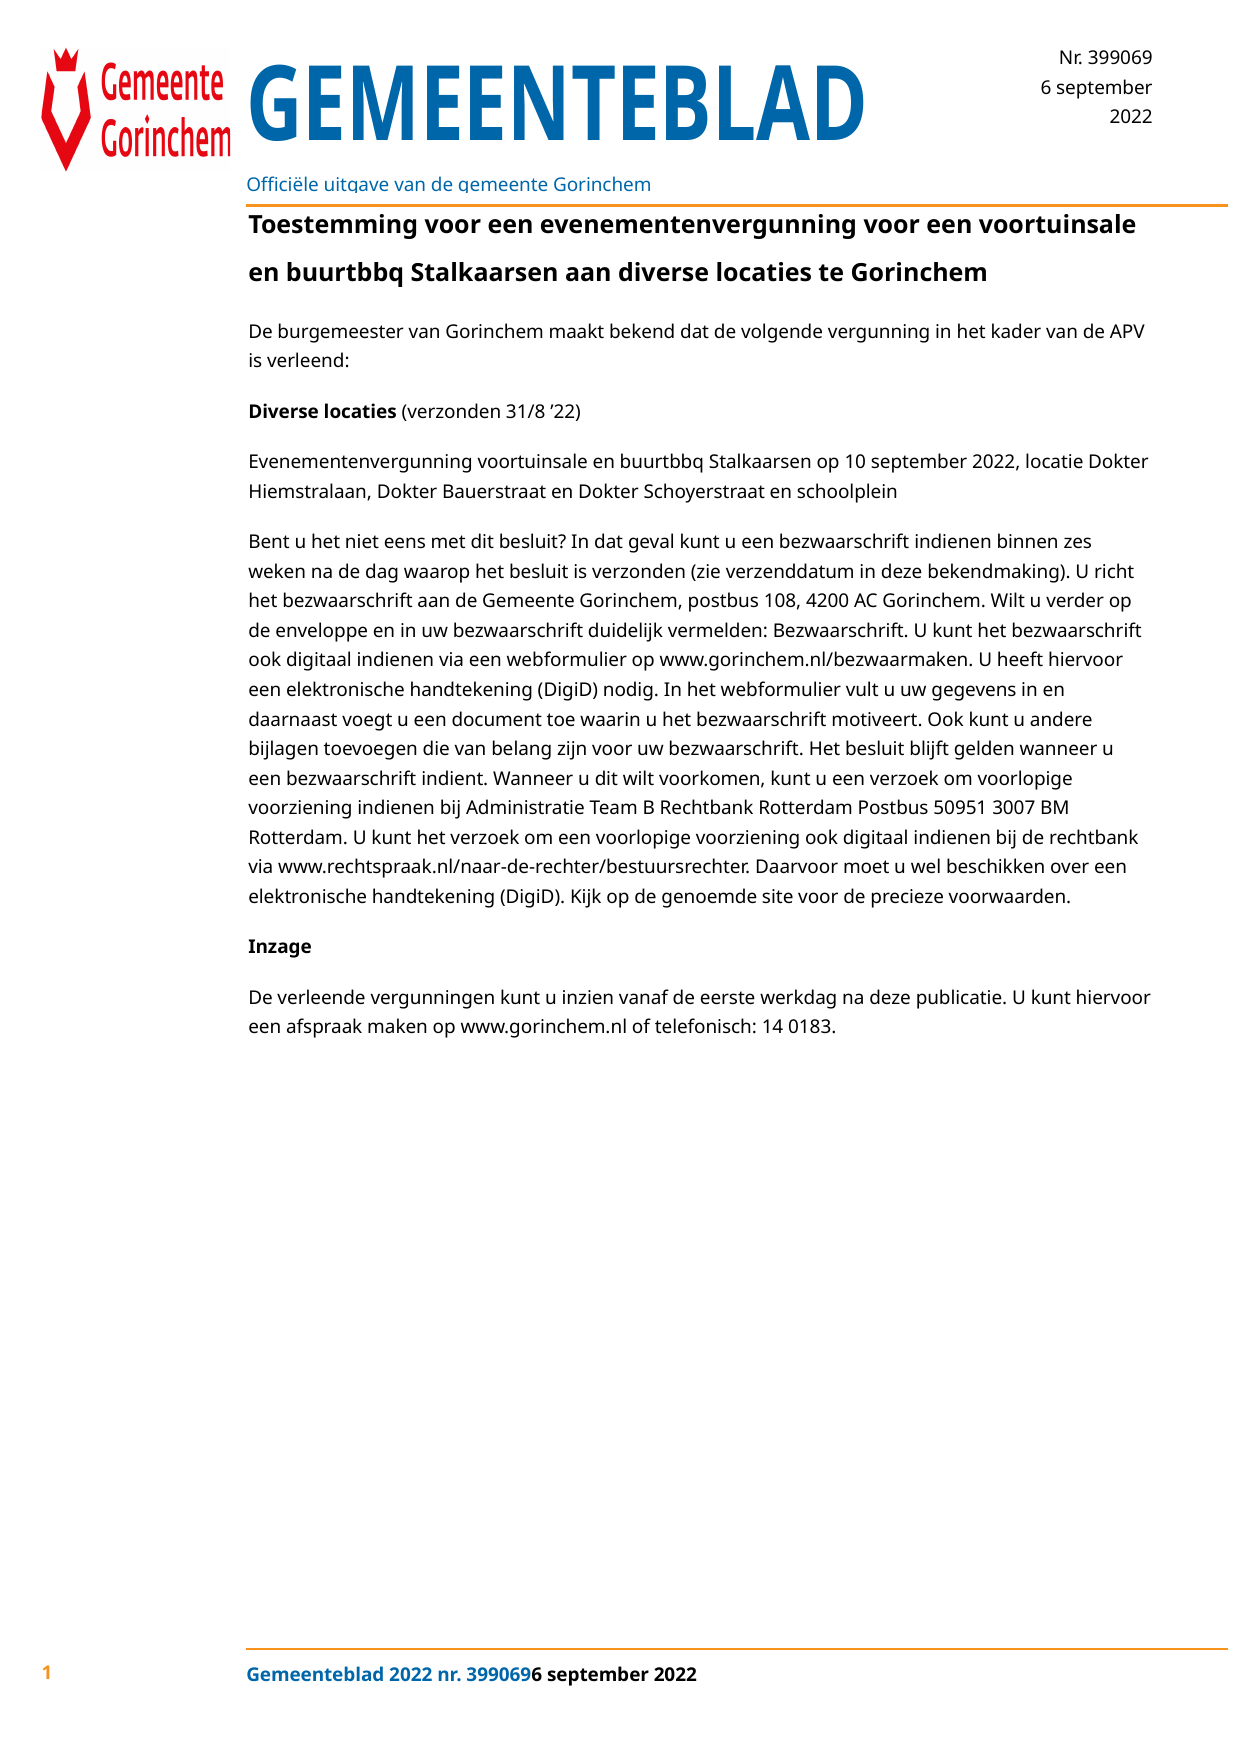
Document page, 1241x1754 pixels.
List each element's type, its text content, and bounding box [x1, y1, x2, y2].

text De burgemeester van Gorinchem maakt bekend dat de volgende vergunning in het kader van de APV is verleend: [248, 318, 1152, 373]
text Evenementenvergunning voortuinsale en buurtbbq Stalkaarsen op 10 september 2022, locatie Dokter Hiemstralaan, Dokter Bauerstraat en Dokter Schoyerstraat en schoolplein [248, 448, 1152, 504]
text Bent u het niet eens met dit besluit? In dat geval kunt u een bezwaarschrift indienen binnen zes weken na de dag waarop het besluit is verzonden (zie verzenddatum in deze bekendmaking). U richt het bezwaarschrift aan de Gemeente Gorinchem, postbus 108, 4200 AC Gorinchem. Wilt u verder op de enveloppe en in uw bezwaarschrift duidelijk vermelden: Bezwaarschrift. U kunt het bezwaarschrift ook digitaal indienen via een webformulier op www.gorinchem.nl/bezwaarmaken. U heeft hiervoor een elektronische handtekening (DigiD) nodig. In het webformulier vult u uw gegevens in en daarnaast voegt u een document toe waarin u het bezwaarschrift motiveert. Ook kunt u andere bijlagen toevoegen die van belang zijn voor uw bezwaarschrift. Het besluit blijft gelden wanneer u een bezwaarschrift indient. Wanneer u dit wilt voorkomen, kunt u een verzoek om voorlopige voorziening indienen bij Administratie Team B Rechtbank Rotterdam Postbus 50951 3007 BM Rotterdam. U kunt het verzoek om een voorlopige voorziening ook digitaal indienen bij de rechtbank via www.rechtspraak.nl/naar-de-rechter/bestuursrechter. Daarvoor moet u wel beschikken over een elektronische handtekening (DigiD). Kijk op de genoemde site voor de precieze voorwaarden. [248, 528, 1152, 909]
text De verleende vergunningen kunt u inzien vanaf de eerste werkdag na deze publicatie. U kunt hiervoor een afspraak maken op www.gorinchem.nl of telefonisch: 14 0183. [248, 984, 1152, 1039]
text Inzage [248, 934, 1152, 959]
picture [41, 47, 231, 172]
text Toestemming voor een evenementenvergunning voor een voortuinsale en buurtbbq Stalkaarsen aan diverse locaties te Gorinchem [248, 207, 1152, 288]
text Diverse locaties (verzonden 31/8 ’22) [248, 398, 1152, 424]
